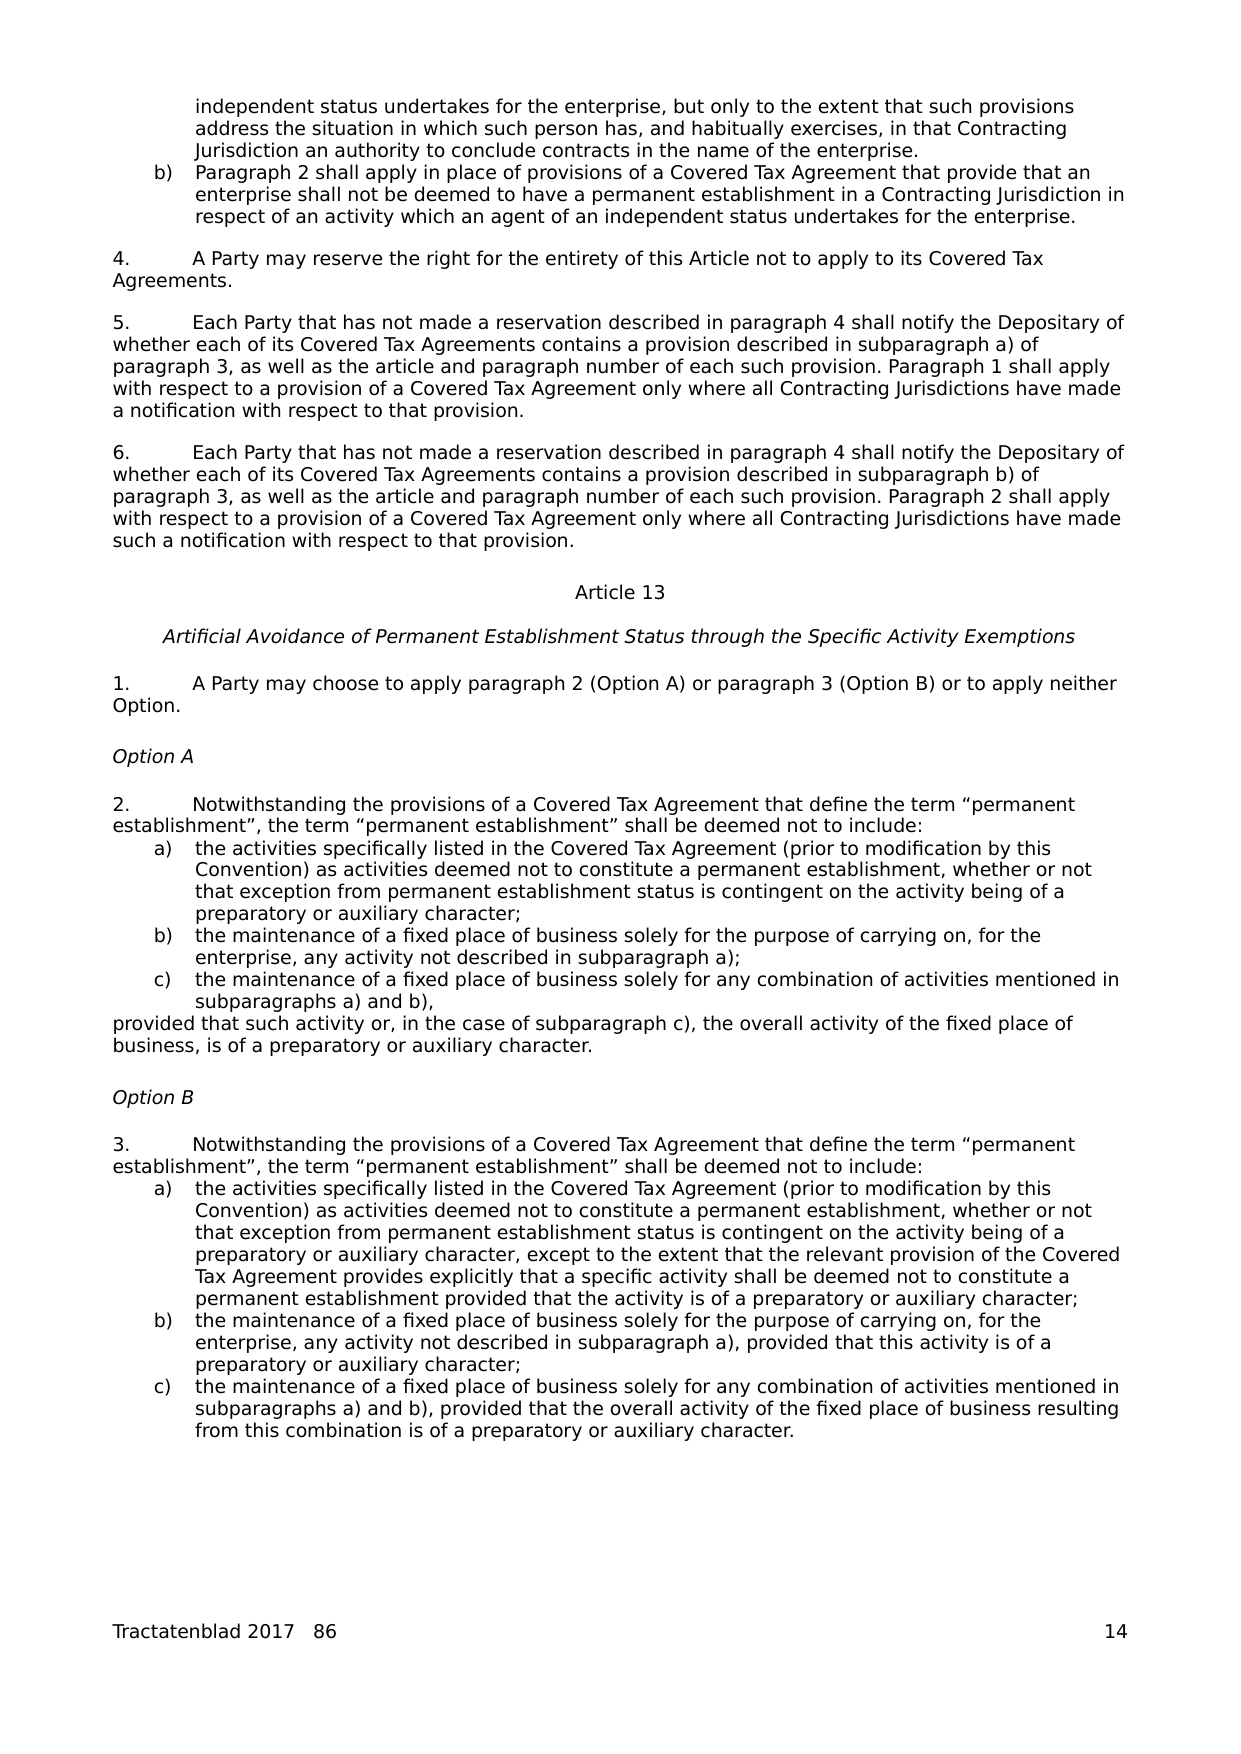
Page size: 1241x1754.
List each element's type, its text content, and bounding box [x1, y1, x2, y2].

text provided that such activity or, in the case of subparagraph c), the overall activity of the fixed place of business, is of a preparatory or auxiliary character. [112, 1013, 1128, 1057]
text b) Paragraph 2 shall apply in place of provisions of a Covered Tax Agreement that provide that an enterprise shall not be deemed to have a permanent establishment in a Contracting Jurisdiction in respect of an activity which an agent of an independent status undertakes for the enterprise. [153, 162, 1128, 228]
text independent status undertakes for the enterprise, but only to the extent that such provisions address the situation in which such person has, and habitually exercises, in that Contracting Jurisdiction an authority to conclude contracts in the name of the enterprise. [112, 96, 1128, 162]
text 4. A Party may reserve the right for the entirety of this Article not to apply to its Covered Tax Agreements. [112, 248, 1128, 292]
text 6. Each Party that has not made a reservation described in paragraph 4 shall notify the Depositary of whether each of its Covered Tax Agreements contains a provision described in subparagraph b) of paragraph 3, as well as the article and paragraph number of each such provision. Paragraph 2 shall apply with respect to a provision of a Covered Tax Agreement only where all Contracting Jurisdictions have made such a notification with respect to that provision. [112, 442, 1128, 552]
subtitle Option B [112, 1087, 1128, 1109]
text b) the maintenance of a fixed place of business solely for the purpose of carrying on, for the enterprise, any activity not described in subparagraph a), provided that this activity is of a preparatory or auxiliary character; [153, 1310, 1128, 1376]
text c) the maintenance of a fixed place of business solely for any combination of activities mentioned in subparagraphs a) and b), provided that the overall activity of the fixed place of business resulting from this combination is of a preparatory or auxiliary character. [153, 1376, 1128, 1442]
subtitle Option A [112, 746, 1128, 768]
text a) the activities specifically listed in the Covered Tax Agreement (prior to modification by this Convention) as activities deemed not to constitute a permanent establishment, whether or not that exception from permanent establishment status is contingent on the activity being of a preparatory or auxiliary character, except to the extent that the relevant provision of the Covered Tax Agreement provides explicitly that a specific activity shall be deemed not to constitute a permanent establishment provided that the activity is of a preparatory or auxiliary character; [153, 1178, 1128, 1310]
text a) the activities specifically listed in the Covered Tax Agreement (prior to modification by this Convention) as activities deemed not to constitute a permanent establishment, whether or not that exception from permanent establishment status is contingent on the activity being of a preparatory or auxiliary character; [153, 837, 1128, 925]
subtitle Article 13 Artificial Avoidance of Permanent Establishment Status through the Specific Activity Exemptions [112, 582, 1128, 647]
text 3. Notwithstanding the provisions of a Covered Tax Agreement that define the term “permanent establishment”, the term “permanent establishment” shall be deemed not to include: [112, 1134, 1128, 1178]
text 1. A Party may choose to apply paragraph 2 (Option A) or paragraph 3 (Option B) or to apply neither Option. [112, 672, 1128, 716]
text 2. Notwithstanding the provisions of a Covered Tax Agreement that define the term “permanent establishment”, the term “permanent establishment” shall be deemed not to include: [112, 793, 1128, 837]
text c) the maintenance of a fixed place of business solely for any combination of activities mentioned in subparagraphs a) and b), [153, 969, 1128, 1013]
text 5. Each Party that has not made a reservation described in paragraph 4 shall notify the Depositary of whether each of its Covered Tax Agreements contains a provision described in subparagraph a) of paragraph 3, as well as the article and paragraph number of each such provision. Paragraph 1 shall apply with respect to a provision of a Covered Tax Agreement only where all Contracting Jurisdictions have made a notification with respect to that provision. [112, 312, 1128, 422]
text b) the maintenance of a fixed place of business solely for the purpose of carrying on, for the enterprise, any activity not described in subparagraph a); [153, 925, 1128, 969]
